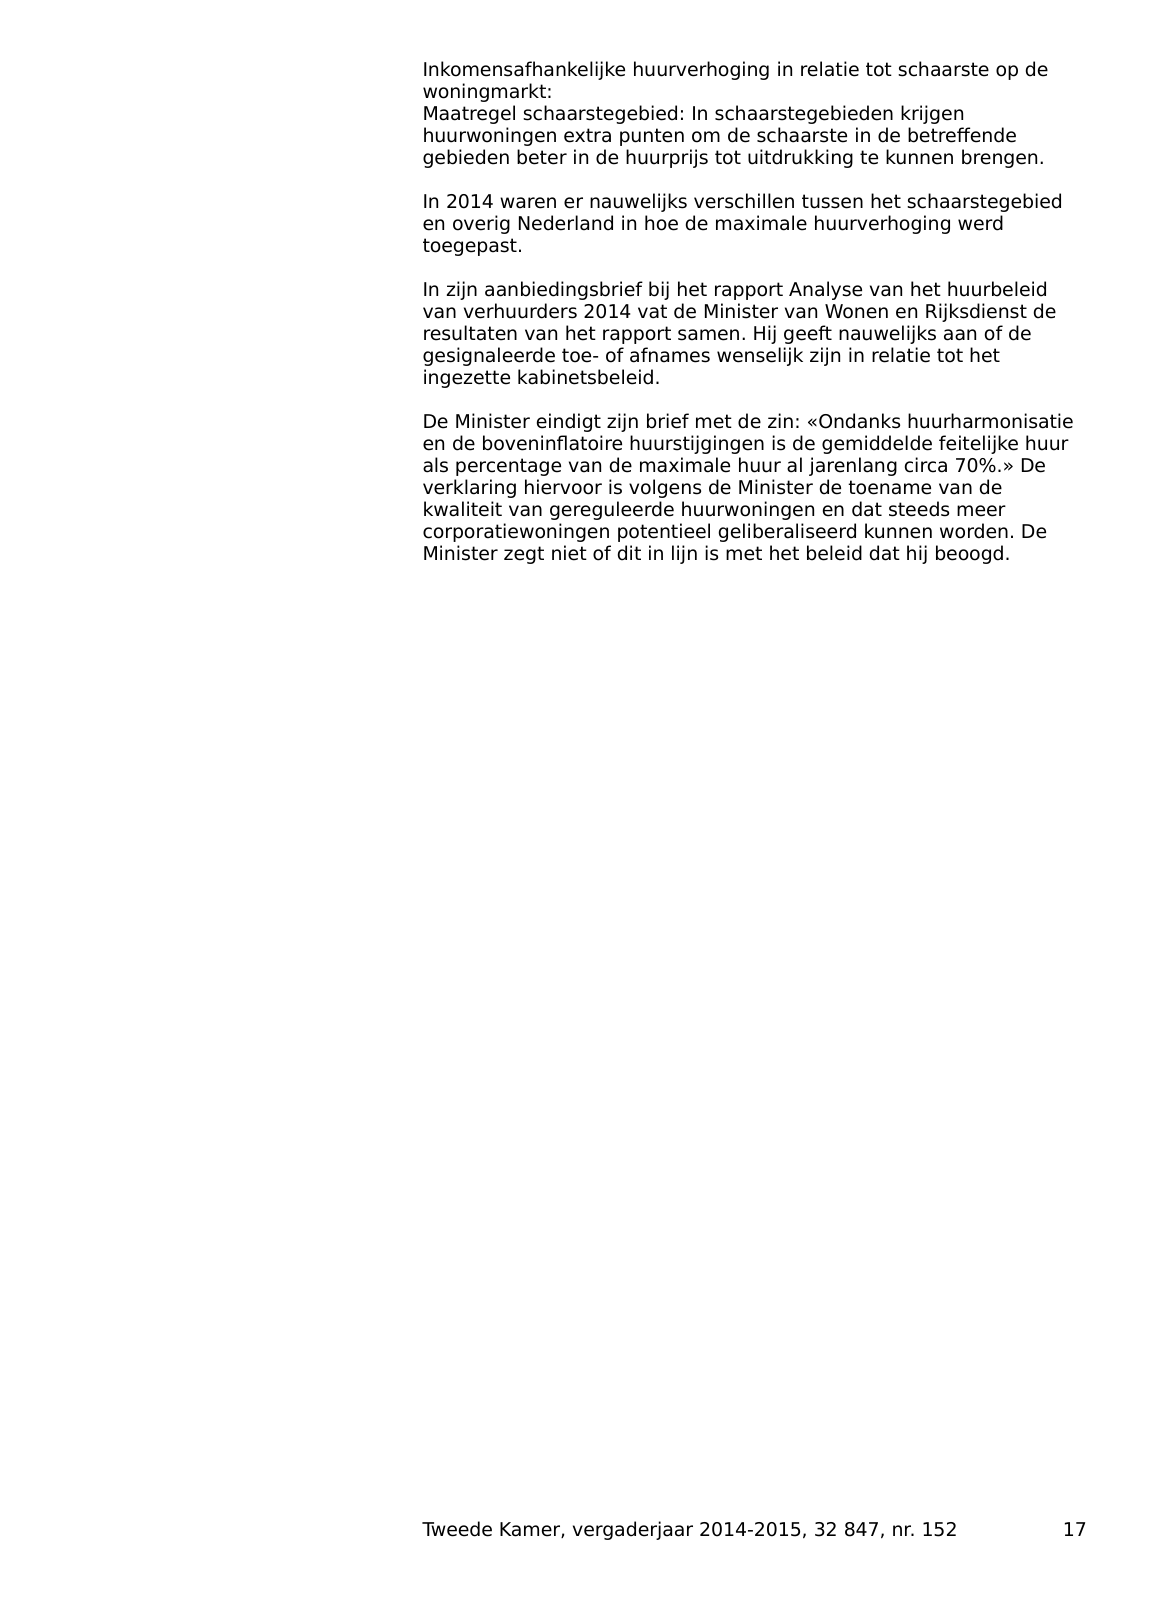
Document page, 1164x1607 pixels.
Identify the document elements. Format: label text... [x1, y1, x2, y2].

text In zijn aanbiedingsbrief bij het rapport Analyse van het huurbeleid van verhuurders 2014 vat de Minister van Wonen en Rijksdienst de resultaten van het rapport samen. Hij geeft nauwelijks aan of de gesignaleerde toe- of afnames wenselijk zijn in relatie tot het ingezette kabinetsbeleid. [422, 279, 1087, 389]
text Inkomensafhankelijke huurverhoging in relatie tot schaarste op de woningmarkt: [422, 59, 1087, 103]
text Maatregel schaarstegebied: In schaarstegebieden krijgen huurwoningen extra punten om de schaarste in de betreffende gebieden beter in de huurprijs tot uitdrukking te kunnen brengen. [422, 103, 1087, 169]
text De Minister eindigt zijn brief met de zin: «Ondanks huurharmonisatie en de boveninflatoire huurstijgingen is de gemiddelde feitelijke huur als percentage van de maximale huur al jarenlang circa 70%.» De verklaring hiervoor is volgens de Minister de toename van de kwaliteit van gereguleerde huurwoningen en dat steeds meer corporatiewoningen potentieel geliberaliseerd kunnen worden. De Minister zegt niet of dit in lijn is met het beleid dat hij beoogd. [422, 411, 1087, 565]
text In 2014 waren er nauwelijks verschillen tussen het schaarstegebied en overig Nederland in hoe de maximale huurverhoging werd toegepast. [422, 191, 1087, 257]
